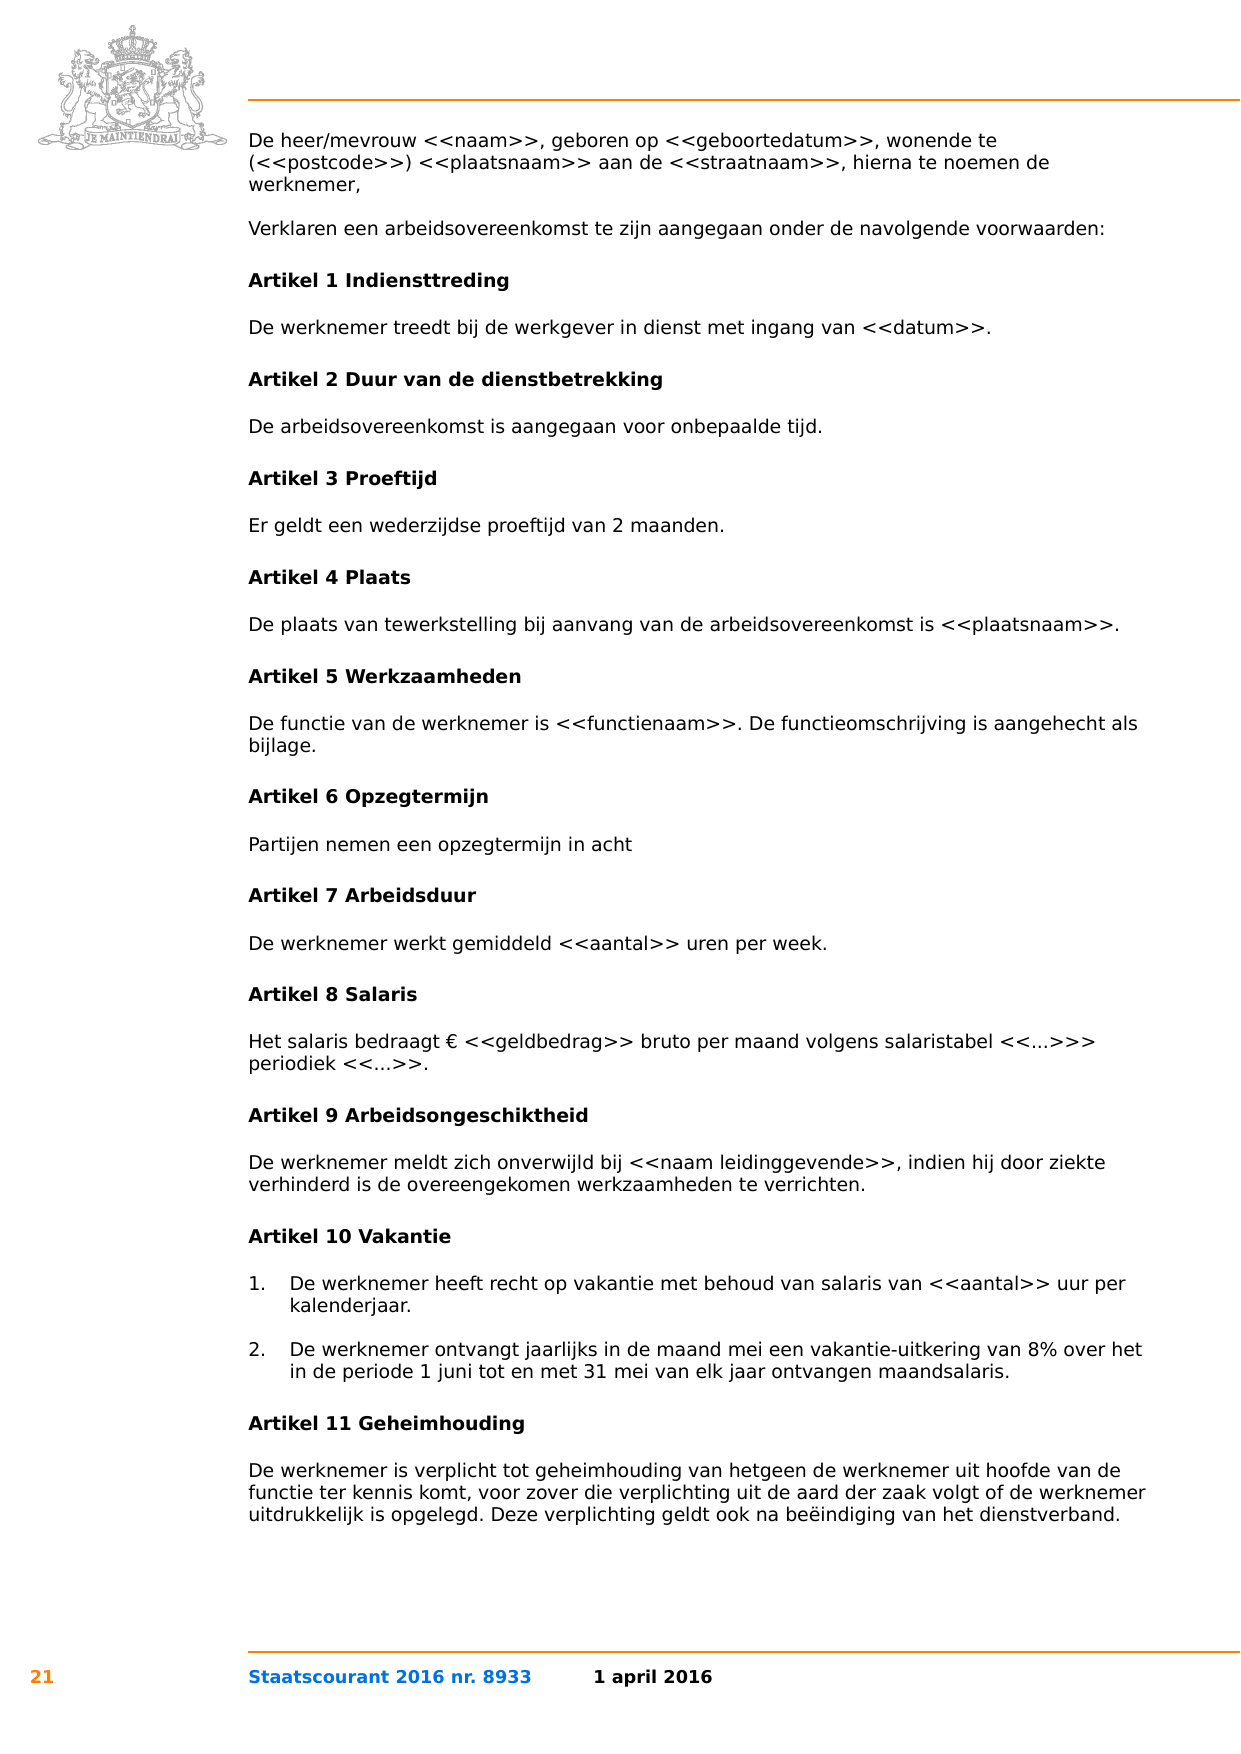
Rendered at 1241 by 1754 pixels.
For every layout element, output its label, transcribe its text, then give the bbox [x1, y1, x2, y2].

subtitle Artikel 6 Opzegtermijn [248, 786, 1163, 808]
subtitle Artikel 3 Proeftijd [248, 468, 1163, 489]
subtitle Artikel 2 Duur van de dienstbetrekking [248, 369, 1163, 391]
subtitle Artikel 9 Arbeidsongeschiktheid [248, 1105, 1163, 1127]
subtitle Artikel 5 Werkzaamheden [248, 666, 1163, 687]
subtitle Artikel 8 Salaris [248, 984, 1163, 1006]
text De werknemer werkt gemiddeld <<aantal>> uren per week. [248, 932, 1163, 954]
text Het salaris bedraagt € <<geldbedrag>> bruto per maand volgens salaristabel <<...>>> periodiek <<...>>. [248, 1031, 1163, 1075]
text De arbeidsovereenkomst is aangegaan voor onbepaalde tijd. [248, 416, 1163, 438]
text 2. De werknemer ontvangt jaarlijks in de maand mei een vakantie-uitkering van 8% over het in de periode 1 juni tot en met 31 mei van elk jaar ontvangen maandsalaris. [248, 1339, 1163, 1383]
subtitle Artikel 10 Vakantie [248, 1226, 1163, 1248]
text 1. De werknemer heeft recht op vakantie met behoud van salaris van <<aantal>> uur per kalenderjaar. [248, 1273, 1163, 1317]
picture [38, 25, 227, 150]
subtitle Artikel 11 Geheimhouding [248, 1413, 1163, 1435]
subtitle Artikel 1 Indiensttreding [248, 270, 1163, 292]
text Er geldt een wederzijdse proeftijd van 2 maanden. [248, 514, 1163, 537]
text De werknemer meldt zich onverwijld bij <<naam leidinggevende>>, indien hij door ziekte verhinderd is de overeengekomen werkzaamheden te verrichten. [248, 1152, 1163, 1196]
text De functie van de werknemer is <<functienaam>>. De functieomschrijving is aangehecht als bijlage. [248, 712, 1163, 756]
text De plaats van tewerkstelling bij aanvang van de arbeidsovereenkomst is <<plaatsnaam>>. [248, 613, 1163, 636]
subtitle Artikel 4 Plaats [248, 567, 1163, 588]
text De werknemer treedt bij de werkgever in dienst met ingang van <<datum>>. [248, 317, 1163, 339]
subtitle Artikel 7 Arbeidsduur [248, 885, 1163, 907]
text De heer/mevrouw <<naam>>, geboren op <<geboortedatum>>, wonende te (<<postcode>>) <<plaatsnaam>> aan de <<straatnaam>>, hierna te noemen de werknemer, [248, 130, 1163, 196]
text De werknemer is verplicht tot geheimhouding van hetgeen de werknemer uit hoofde van de functie ter kennis komt, voor zover die verplichting uit de aard der zaak volgt of de werknemer uitdrukkelijk is opgelegd. Deze verplichting geldt ook na beëindiging van het dienstverband. [248, 1460, 1163, 1526]
text Verklaren een arbeidsovereenkomst te zijn aangegaan onder de navolgende voorwaarden: [248, 218, 1163, 240]
text Partijen nemen een opzegtermijn in acht [248, 833, 1163, 855]
